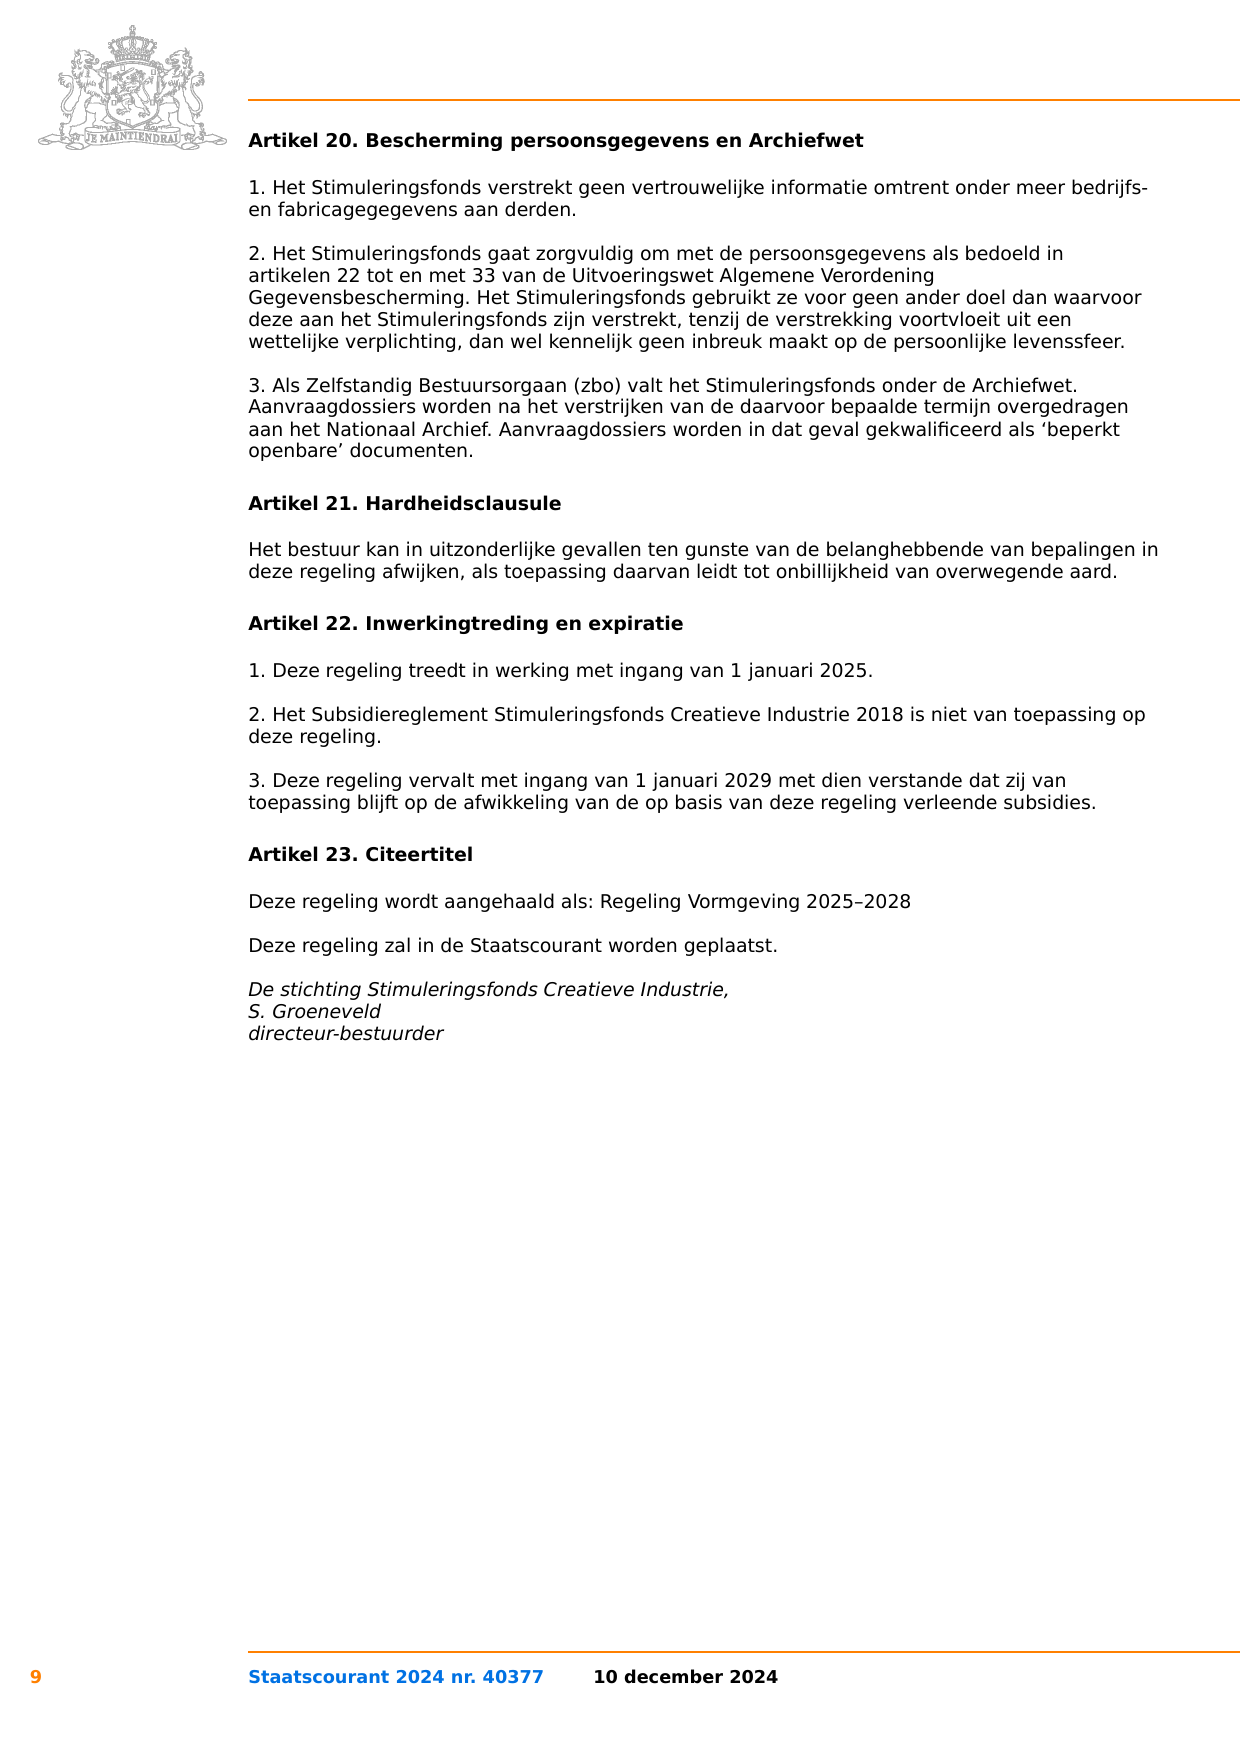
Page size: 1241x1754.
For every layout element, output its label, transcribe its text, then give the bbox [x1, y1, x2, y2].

text 1. Het Stimuleringsfonds verstrekt geen vertrouwelijke informatie omtrent onder meer bedrijfs- en fabricagegegevens aan derden. [248, 177, 1163, 221]
text 1. Deze regeling treedt in werking met ingang van 1 januari 2025. [248, 660, 1163, 682]
text Deze regeling wordt aangehaald als: Regeling Vormgeving 2025–2028 [248, 891, 1163, 913]
subtitle Artikel 22. Inwerkingtreding en expiratie [248, 613, 1163, 635]
text Het bestuur kan in uitzonderlijke gevallen ten gunste van de belanghebbende van bepalingen in deze regeling afwijken, als toepassing daarvan leidt tot onbillijkheid van overwegende aard. [248, 539, 1163, 583]
text De stichting Stimuleringsfonds Creatieve Industrie, S. Groeneveld directeur-bestuurder [248, 979, 1163, 1044]
text 3. Als Zelfstandig Bestuursorgaan (zbo) valt het Stimuleringsfonds onder de Archiefwet. Aanvraagdossiers worden na het verstrijken van de daarvoor bepaalde termijn overgedragen aan het Nationaal Archief. Aanvraagdossiers worden in dat geval gekwalificeerd als ‘beperkt openbare’ documenten. [248, 374, 1163, 462]
subtitle Artikel 23. Citeertitel [248, 844, 1163, 866]
text 3. Deze regeling vervalt met ingang van 1 januari 2029 met dien verstande dat zij van toepassing blijft op de afwikkeling van de op basis van deze regeling verleende subsidies. [248, 770, 1163, 814]
subtitle Artikel 21. Hardheidsclausule [248, 492, 1163, 514]
subtitle Artikel 20. Bescherming persoonsgegevens en Archiefwet [248, 130, 1163, 152]
text 2. Het Subsidiereglement Stimuleringsfonds Creatieve Industrie 2018 is niet van toepassing op deze regeling. [248, 704, 1163, 748]
picture [38, 25, 227, 150]
text 2. Het Stimuleringsfonds gaat zorgvuldig om met de persoonsgegevens als bedoeld in artikelen 22 tot en met 33 van de Uitvoeringswet Algemene Verordening Gegevensbescherming. Het Stimuleringsfonds gebruikt ze voor geen ander doel dan waarvoor deze aan het Stimuleringsfonds zijn verstrekt, tenzij de verstrekking voortvloeit uit een wettelijke verplichting, dan wel kennelijk geen inbreuk maakt op de persoonlijke levenssfeer. [248, 243, 1163, 353]
text Deze regeling zal in de Staatscourant worden geplaatst. [248, 935, 1163, 957]
